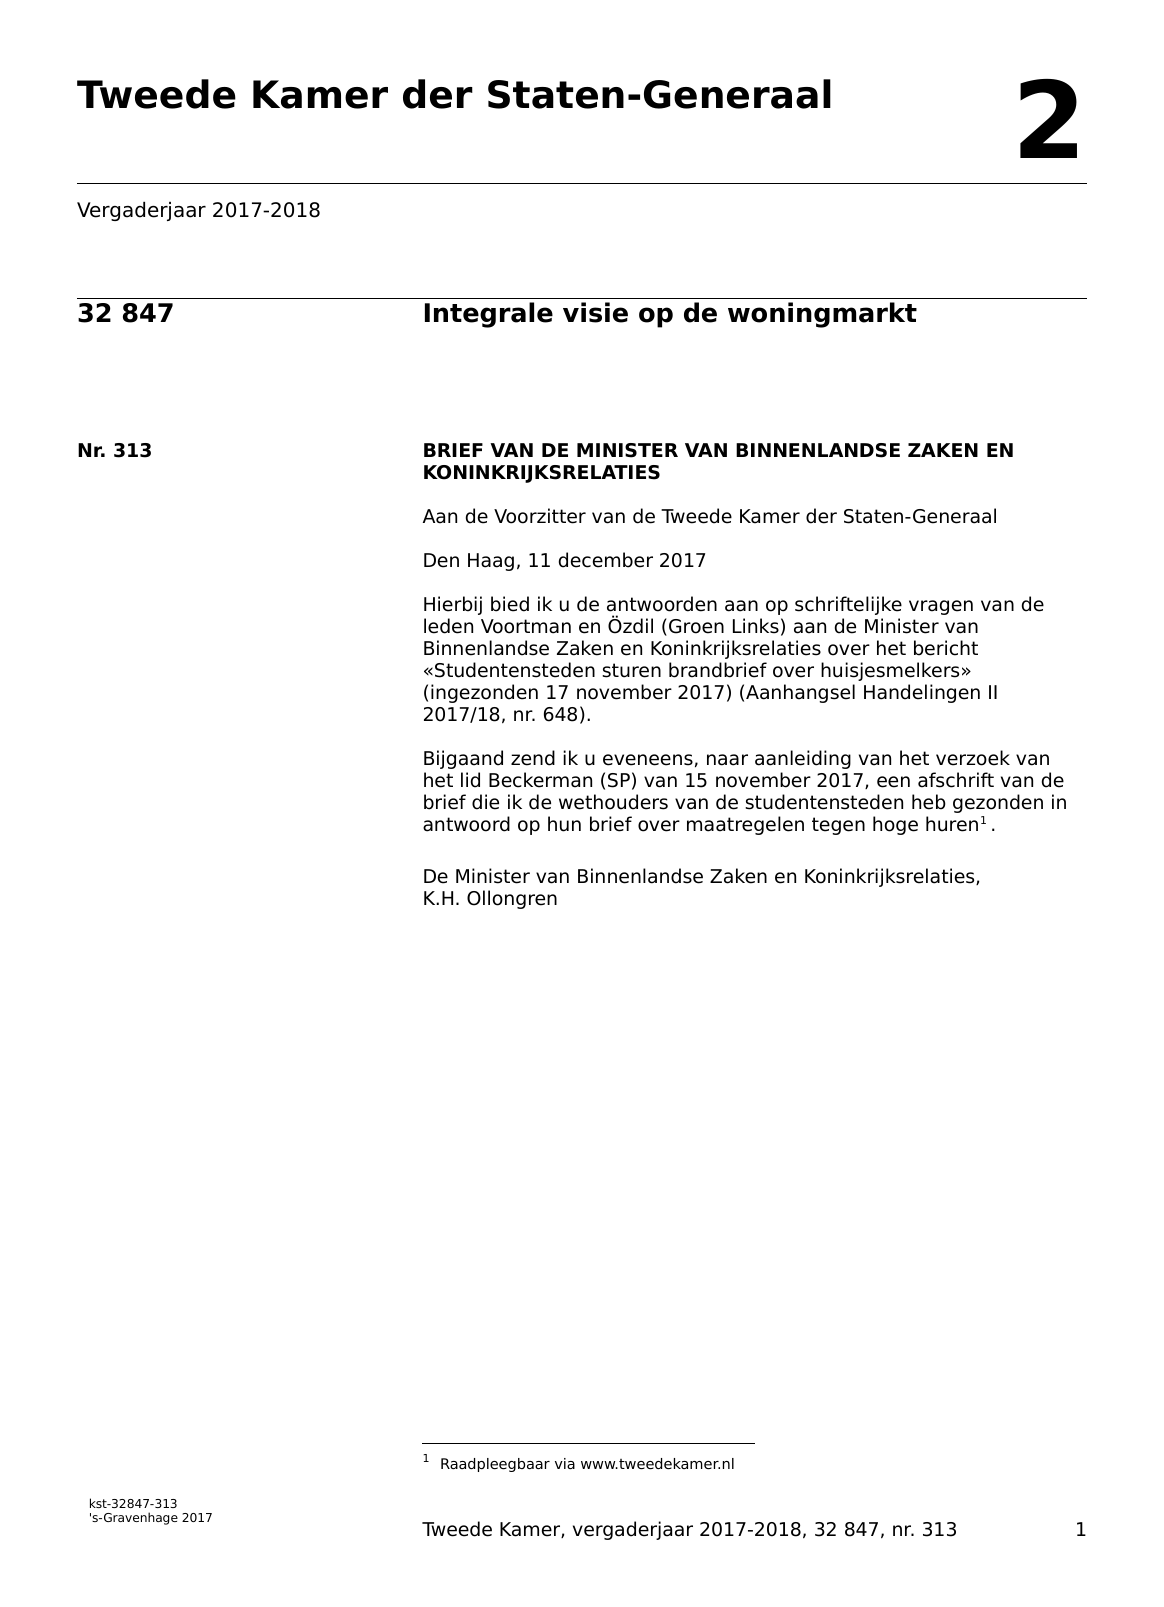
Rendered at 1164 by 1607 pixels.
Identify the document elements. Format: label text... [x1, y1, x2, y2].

text Bijgaand zend ik u eveneens, naar aanleiding van het verzoek van het lid Beckerman (SP) van 15 november 2017, een afschrift van de brief die ik de wethouders van de studentensteden heb gezonden in antwoord op hun brief over maatregelen tegen hoge huren. [422, 748, 1087, 836]
text Den Haag, 11 december 2017 [422, 550, 1087, 572]
subtitle Nr. 313 BRIEF VAN DE MINISTER VAN BINNENLANDSE ZAKEN EN KONINKRIJKSRELATIES [77, 440, 1087, 484]
text Hierbij bied ik u de antwoorden aan op schriftelijke vragen van de leden Voortman en Özdil (Groen Links) aan de Minister van Binnenlandse Zaken en Koninkrijksrelaties over het bericht «Studentensteden sturen brandbrief over huisjesmelkers» (ingezonden 17 november 2017) (Aanhangsel Handelingen II 2017/18, nr. 648). [422, 594, 1087, 726]
table_header Tweede Kamer der Staten-Generaal [77, 59, 886, 183]
text Aan de Voorzitter van de Tweede Kamer der Staten-Generaal [422, 506, 1087, 528]
text kst-32847-313 [88, 1497, 323, 1511]
text 's-Gravenhage 2017 [88, 1511, 323, 1525]
table_cell Vergaderjaar 2017-2018 [77, 184, 1087, 298]
text Raadpleegbaar via www.tweedekamer.nl [422, 1452, 1087, 1474]
text De Minister van Binnenlandse Zaken en Koninkrijksrelaties, K.H. Ollongren [422, 866, 1087, 910]
table_header 2 [886, 59, 1087, 183]
subtitle 32 847 Integrale visie op de woningmarkt [77, 299, 1087, 329]
